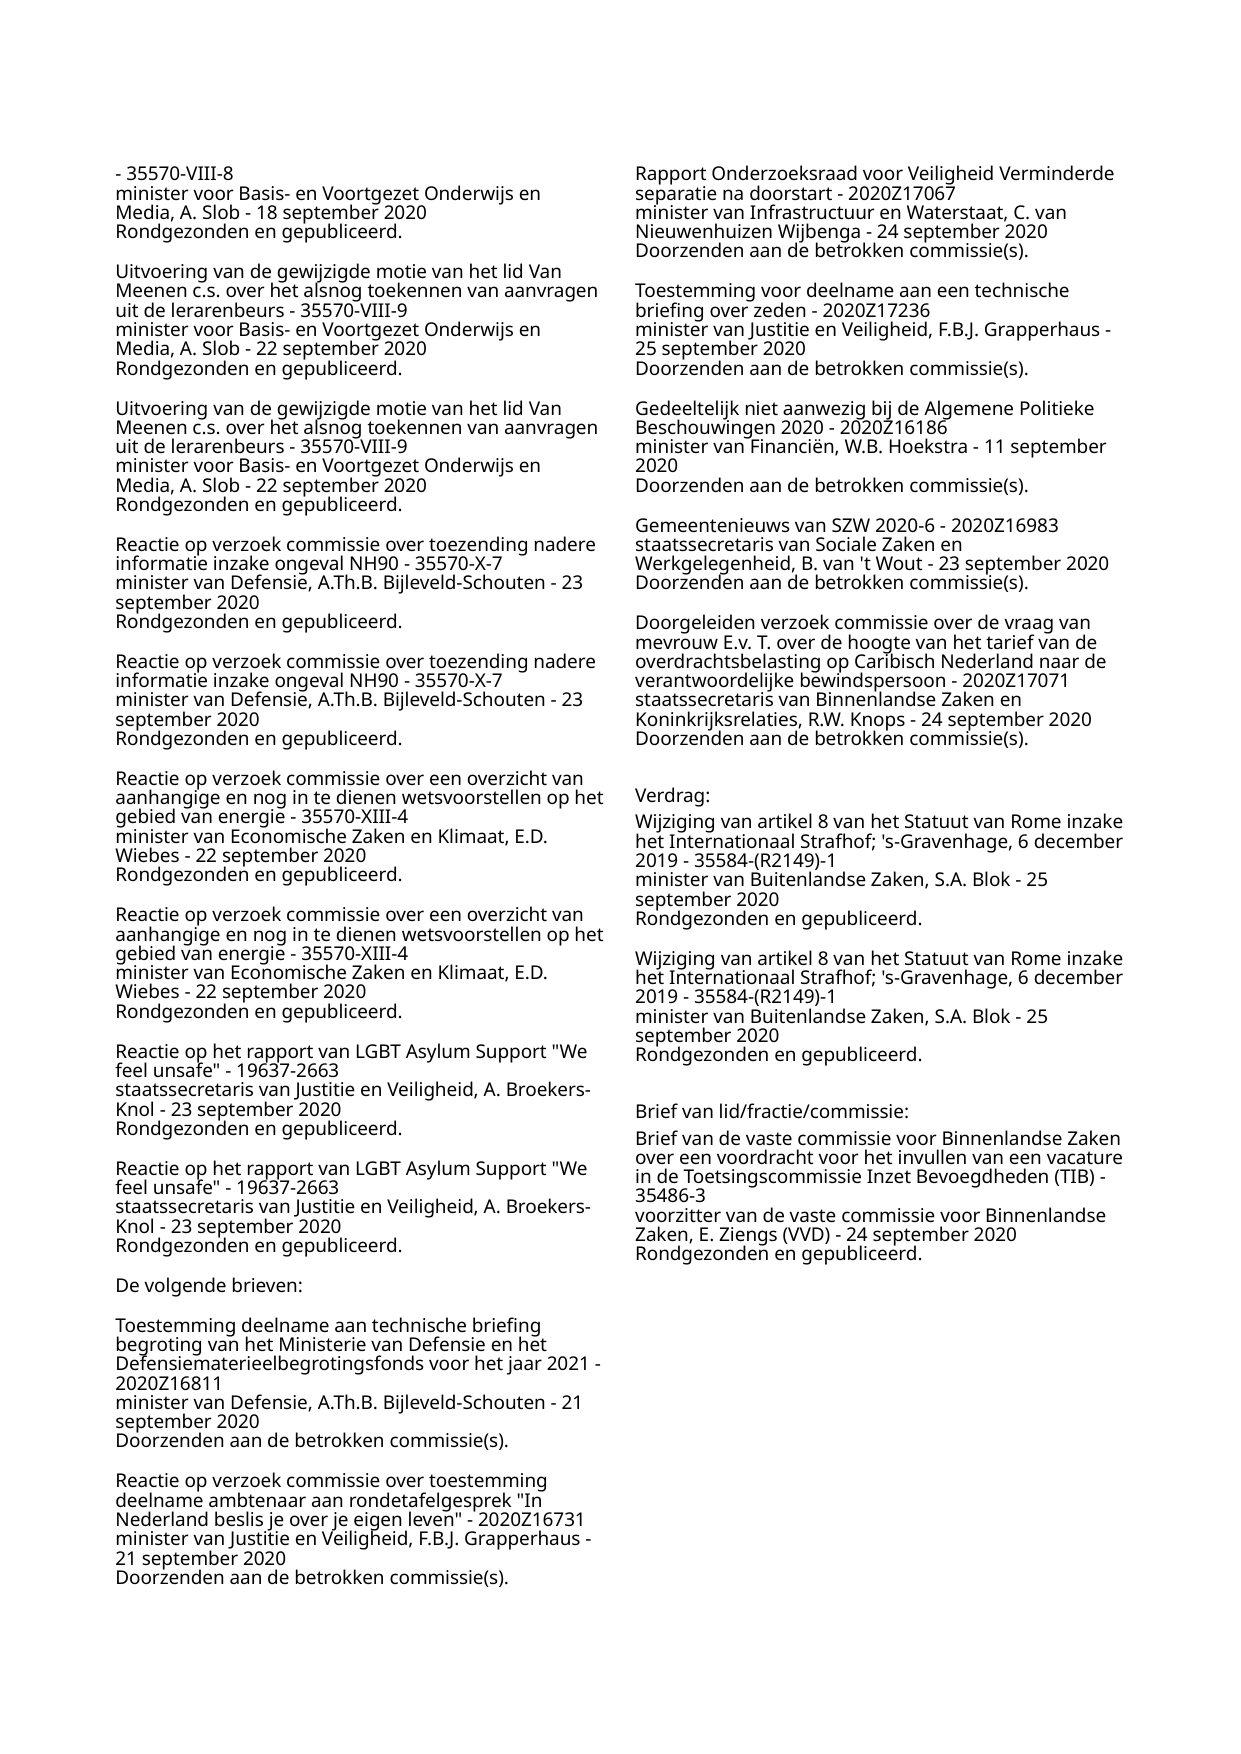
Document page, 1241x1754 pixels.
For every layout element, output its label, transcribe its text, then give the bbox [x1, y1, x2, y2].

text Rondgezonden en gepubliceerd. [635, 910, 1125, 929]
text Doorzenden aan de betrokken commissie(s). [635, 242, 1125, 262]
text Reactie op verzoek commissie over toezending nadere informatie inzake ongeval NH90 - 35570-X-7 [115, 536, 605, 574]
text minister van Defensie, A.Th.B. Bijleveld-Schouten - 23 september 2020 [115, 574, 605, 613]
text Rondgezonden en gepubliceerd. [115, 223, 605, 242]
text Gedeeltelijk niet aanwezig bij de Algemene Politieke Beschouwingen 2020 - 2020Z16186 [635, 399, 1125, 438]
text minister van Defensie, A.Th.B. Bijleveld-Schouten - 23 september 2020 [115, 691, 605, 730]
text Verdrag: [635, 782, 1125, 807]
text Doorzenden aan de betrokken commissie(s). [115, 1569, 605, 1588]
text Doorzenden aan de betrokken commissie(s). [635, 730, 1125, 749]
text Toestemming deelname aan technische briefing begroting van het Ministerie van Defensie en het Defensiematerieelbegrotingsfonds voor het jaar 2021 - 2020Z16811 [115, 1317, 605, 1394]
text minister voor Basis- en Voortgezet Onderwijs en Media, A. Slob - 22 september 2020 [115, 321, 605, 359]
text Uitvoering van de gewijzigde motie van het lid Van Meenen c.s. over het alsnog toekennen van aanvragen uit de lerarenbeurs - 35570-VIII-9 [115, 399, 605, 457]
text Rondgezonden en gepubliceerd. [115, 1237, 605, 1256]
text Reactie op verzoek commissie over een overzicht van aanhangige en nog in te dienen wetsvoorstellen op het gebied van energie - 35570-XIII-4 [115, 906, 605, 964]
text De volgende brieven: [115, 1277, 605, 1296]
text minister van Financiën, W.B. Hoekstra - 11 september 2020 [635, 438, 1125, 477]
text Uitvoering van de gewijzigde motie van het lid Van Meenen c.s. over het alsnog toekennen van aanvragen uit de lerarenbeurs - 35570-VIII-9 [115, 263, 605, 321]
text staatssecretaris van Justitie en Veiligheid, A. Broekers-Knol - 23 september 2020 [115, 1081, 605, 1120]
text voorzitter van de vaste commissie voor Binnenlandse Zaken, E. Ziengs (VVD) - 24 september 2020 [635, 1207, 1125, 1245]
text minister van Economische Zaken en Klimaat, E.D. Wiebes - 22 september 2020 [115, 964, 605, 1003]
text staatssecretaris van Sociale Zaken en Werkgelegenheid, B. van 't Wout - 23 september 2020 [635, 536, 1125, 574]
text minister van Buitenlandse Zaken, S.A. Blok - 25 september 2020 [635, 871, 1125, 910]
text Reactie op verzoek commissie over toestemming deelname ambtenaar aan rondetafelgesprek "In Nederland beslis je over je eigen leven" - 2020Z16731 [115, 1472, 605, 1530]
text minister voor Basis- en Voortgezet Onderwijs en Media, A. Slob - 22 september 2020 [115, 457, 605, 496]
text minister van Infrastructuur en Waterstaat, C. van Nieuwenhuizen Wijbenga - 24 september 2020 [635, 204, 1125, 242]
text minister voor Basis- en Voortgezet Onderwijs en Media, A. Slob - 18 september 2020 [115, 184, 605, 223]
text Doorzenden aan de betrokken commissie(s). [115, 1432, 605, 1452]
text Doorzenden aan de betrokken commissie(s). [635, 574, 1125, 594]
text Toestemming voor deelname aan een technische briefing over zeden - 2020Z17236 [635, 282, 1125, 321]
text Rondgezonden en gepubliceerd. [115, 1120, 605, 1139]
text minister van Defensie, A.Th.B. Bijleveld-Schouten - 21 september 2020 [115, 1394, 605, 1432]
text Brief van de vaste commissie voor Binnenlandse Zaken over een voordracht voor het invullen van een vacature in de Toetsingscommissie Inzet Bevoegdheden (TIB) - 35486-3 [635, 1129, 1125, 1207]
text staatssecretaris van Binnenlandse Zaken en Koninkrijksrelaties, R.W. Knops - 24 september 2020 [635, 691, 1125, 730]
text Doorgeleiden verzoek commissie over de vraag van mevrouw E.v. T. over de hoogte van het tarief van de overdrachtsbelasting op Caribisch Nederland naar de verantwoordelijke bewindspersoon - 2020Z17071 [635, 614, 1125, 691]
text Doorzenden aan de betrokken commissie(s). [635, 359, 1125, 379]
text Reactie op het rapport van LGBT Asylum Support "We feel unsafe" - 19637-2663 [115, 1160, 605, 1198]
text Rondgezonden en gepubliceerd. [635, 1046, 1125, 1065]
text Rondgezonden en gepubliceerd. [635, 1245, 1125, 1264]
text Rondgezonden en gepubliceerd. [115, 496, 605, 515]
text Rondgezonden en gepubliceerd. [115, 613, 605, 632]
text Gemeentenieuws van SZW 2020-6 - 2020Z16983 [635, 517, 1125, 536]
text Rondgezonden en gepubliceerd. [115, 359, 605, 379]
text minister van Justitie en Veiligheid, F.B.J. Grapperhaus - 25 september 2020 [635, 321, 1125, 359]
text Brief van lid/fractie/commissie: [635, 1098, 1125, 1124]
text staatssecretaris van Justitie en Veiligheid, A. Broekers-Knol - 23 september 2020 [115, 1198, 605, 1237]
text Wijziging van artikel 8 van het Statuut van Rome inzake het Internationaal Strafhof; 's-Gravenhage, 6 december 2019 - 35584-(R2149)-1 [635, 950, 1125, 1008]
text - 35570-VIII-8 [115, 165, 605, 184]
text minister van Buitenlandse Zaken, S.A. Blok - 25 september 2020 [635, 1008, 1125, 1046]
text minister van Justitie en Veiligheid, F.B.J. Grapperhaus - 21 september 2020 [115, 1530, 605, 1569]
text Reactie op verzoek commissie over toezending nadere informatie inzake ongeval NH90 - 35570-X-7 [115, 653, 605, 691]
text minister van Economische Zaken en Klimaat, E.D. Wiebes - 22 september 2020 [115, 828, 605, 866]
text Rondgezonden en gepubliceerd. [115, 730, 605, 749]
text Doorzenden aan de betrokken commissie(s). [635, 477, 1125, 496]
text Rondgezonden en gepubliceerd. [115, 866, 605, 886]
text Rapport Onderzoeksraad voor Veiligheid Verminderde separatie na doorstart - 2020Z17067 [635, 165, 1125, 204]
text Wijziging van artikel 8 van het Statuut van Rome inzake het Internationaal Strafhof; 's-Gravenhage, 6 december 2019 - 35584-(R2149)-1 [635, 813, 1125, 871]
text Rondgezonden en gepubliceerd. [115, 1003, 605, 1022]
text Reactie op het rapport van LGBT Asylum Support "We feel unsafe" - 19637-2663 [115, 1043, 605, 1081]
text Reactie op verzoek commissie over een overzicht van aanhangige en nog in te dienen wetsvoorstellen op het gebied van energie - 35570-XIII-4 [115, 770, 605, 828]
